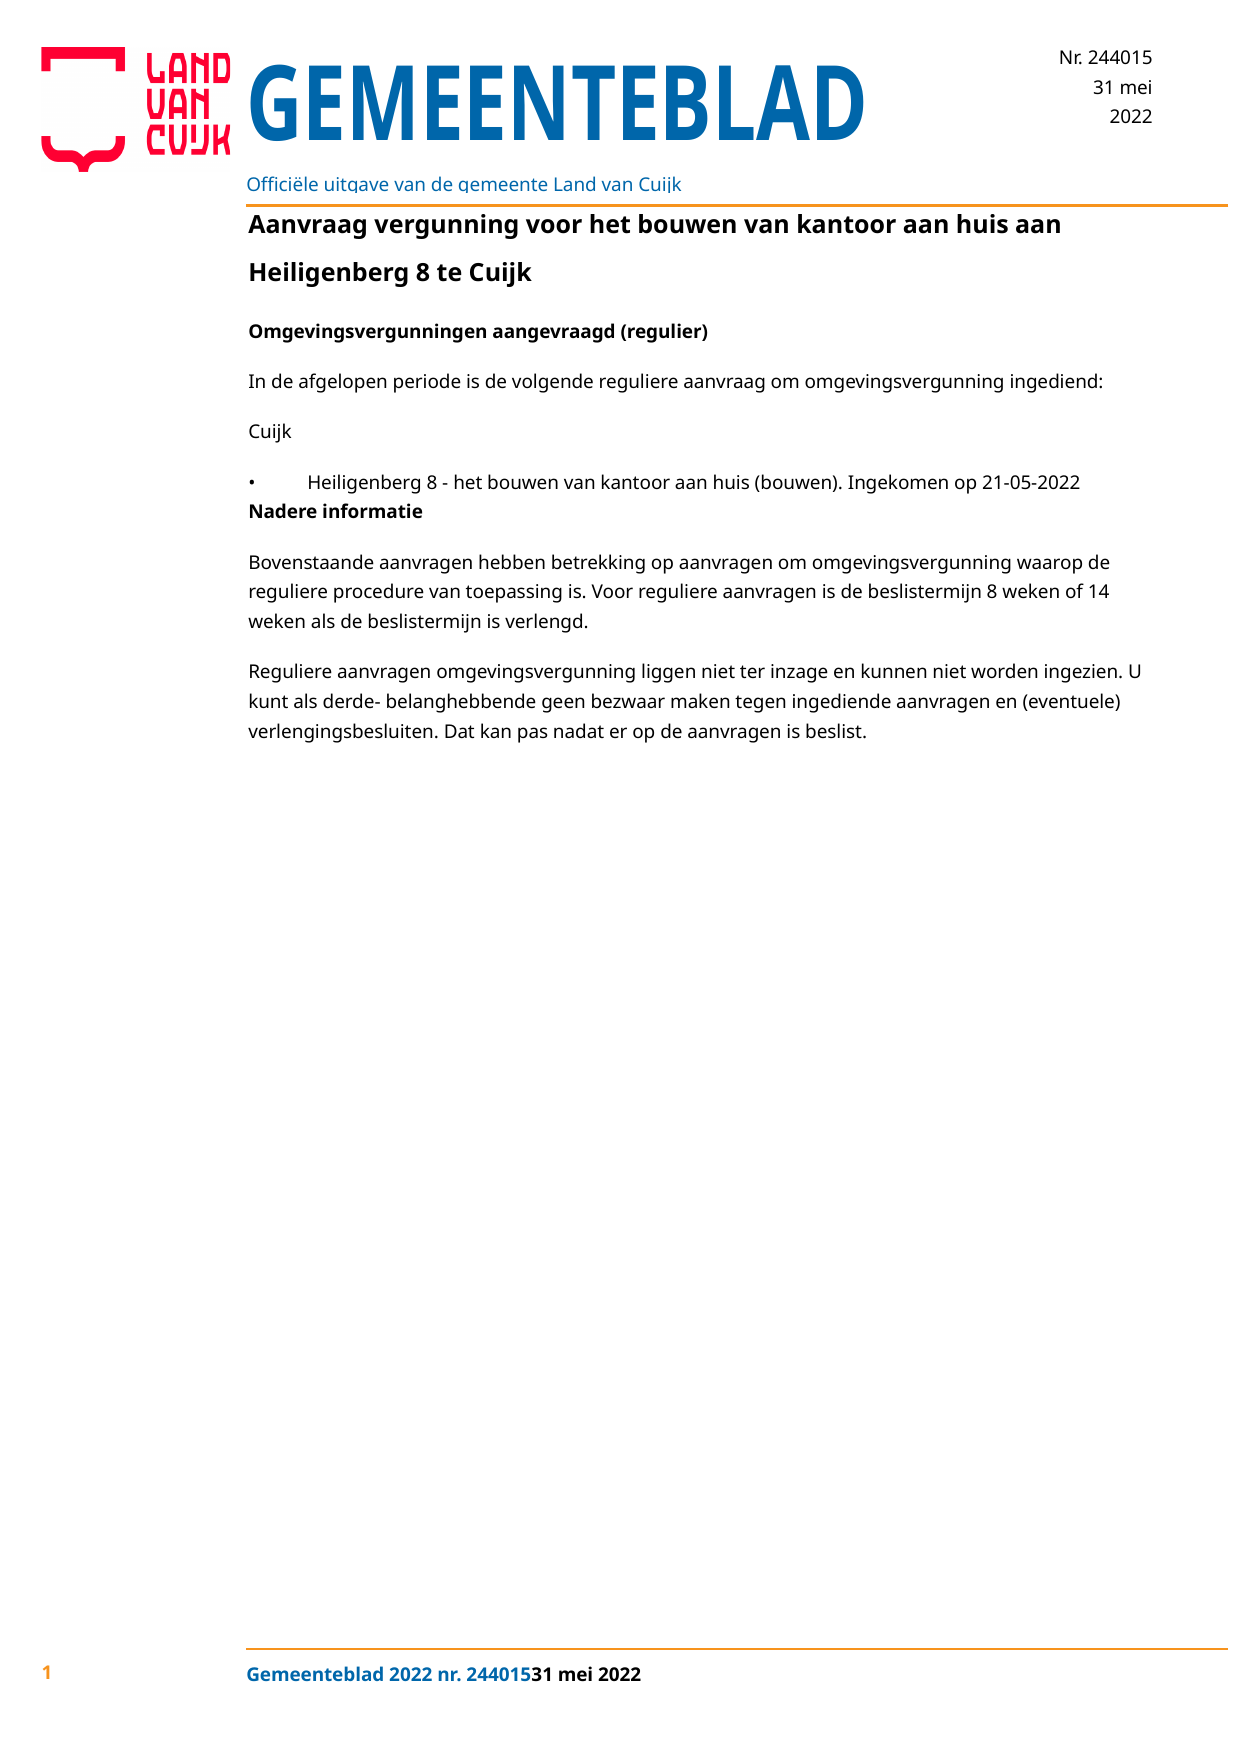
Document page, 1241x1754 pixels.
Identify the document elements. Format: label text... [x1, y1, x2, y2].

text Bovenstaande aanvragen hebben betrekking op aanvragen om omgevingsvergunning waarop de reguliere procedure van toepassing is. Voor reguliere aanvragen is de beslistermijn 8 weken of 14 weken als de beslistermijn is verlengd. [248, 549, 1152, 634]
text Nadere informatie [248, 499, 1152, 524]
text Omgevingsvergunningen aangevraagd (regulier) [248, 318, 1152, 344]
text Reguliere aanvragen omgevingsvergunning liggen niet ter inzage en kunnen niet worden ingezien. U kunt als derde- belanghebbende geen bezwaar maken tegen ingediende aanvragen en (eventuele) verlengingsbesluiten. Dat kan pas nadat er op de aanvragen is beslist. [248, 659, 1152, 744]
text Aanvraag vergunning voor het bouwen van kantoor aan huis aan Heiligenberg 8 te Cuijk [248, 207, 1152, 288]
picture [41, 47, 231, 172]
text Cuijk [248, 419, 1152, 444]
text In de afgelopen periode is de volgende reguliere aanvraag om omgevingsvergunning ingediend: [248, 368, 1152, 394]
list Heiligenberg 8 - het bouwen van kantoor aan huis (bouwen). Ingekomen op 21-05-2022 [248, 469, 1152, 495]
